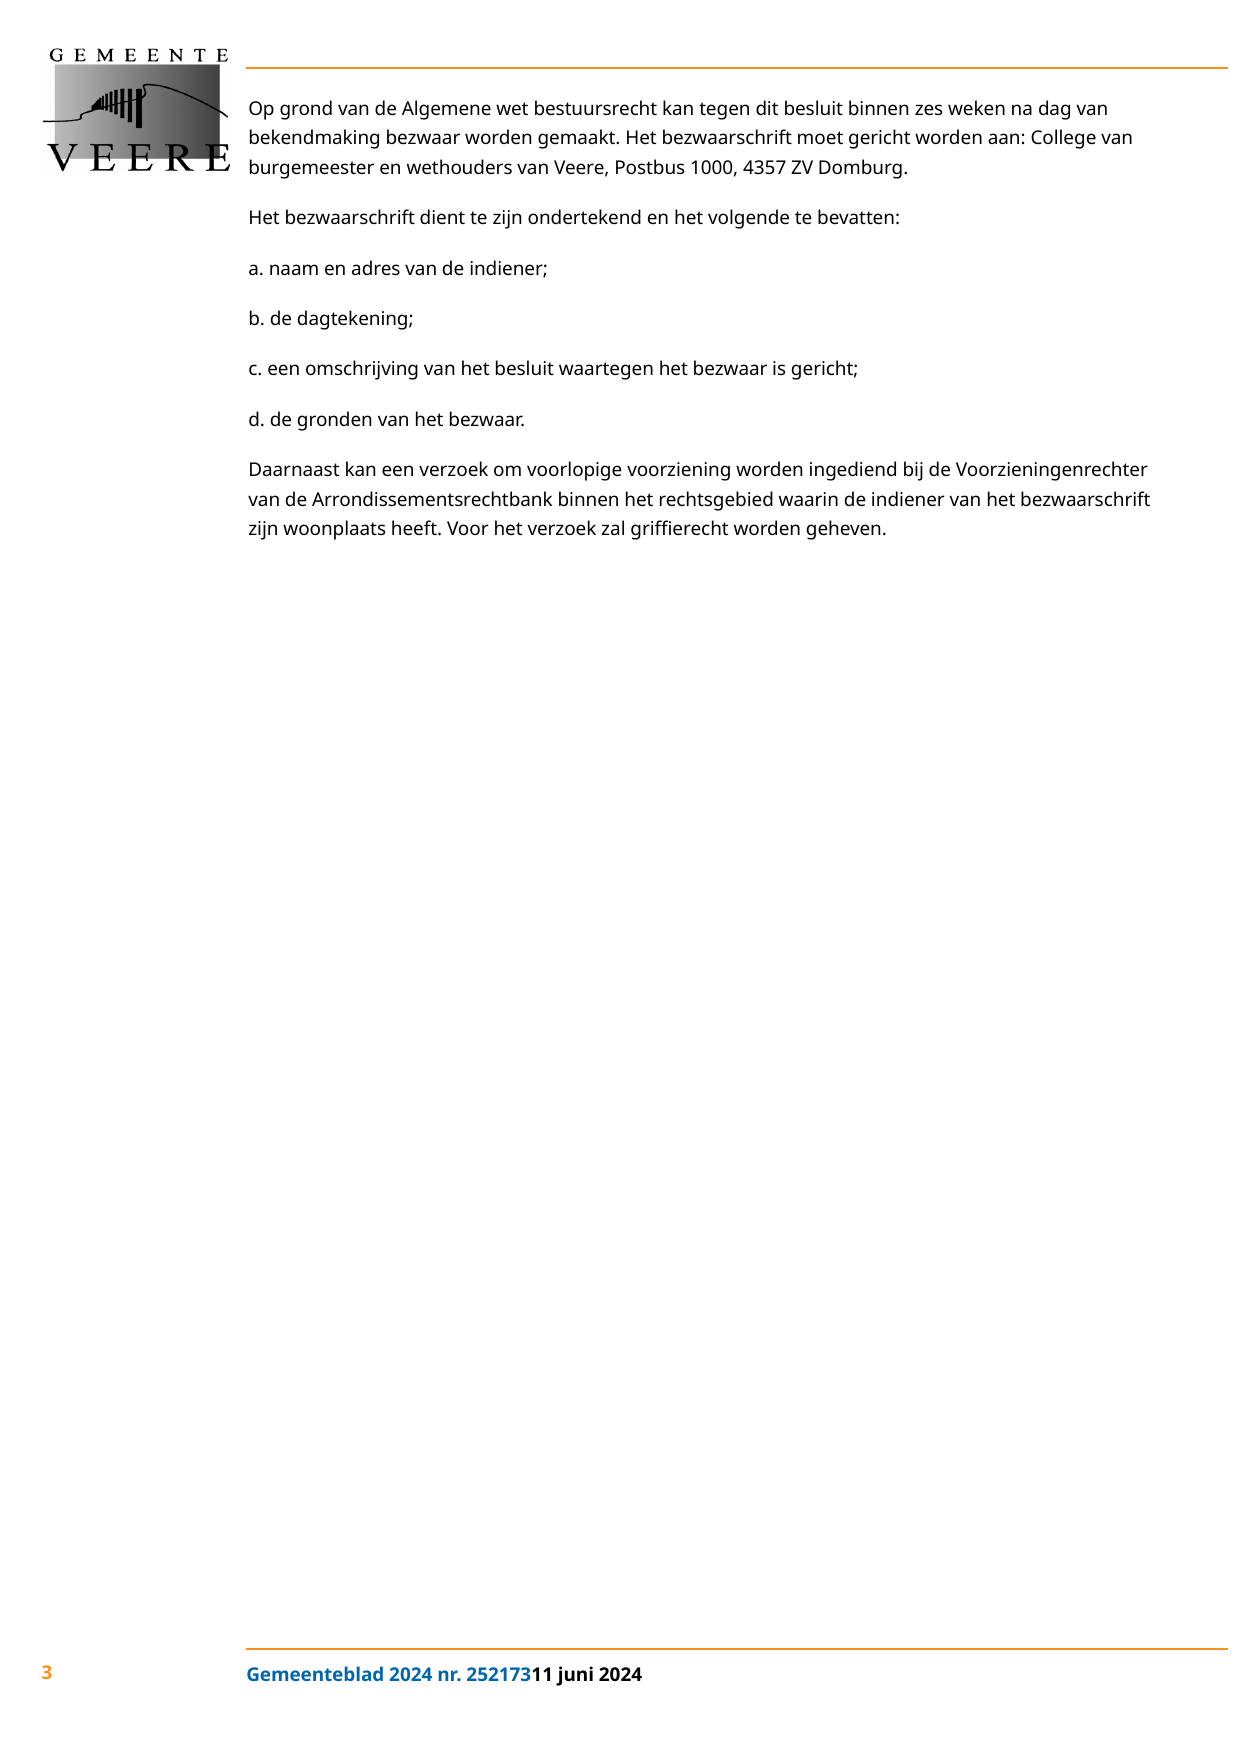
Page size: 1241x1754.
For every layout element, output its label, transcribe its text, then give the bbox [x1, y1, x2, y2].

text Het bezwaarschrift dient te zijn ondertekend en het volgende te bevatten: [248, 204, 1152, 230]
text Daarnaast kan een verzoek om voorlopige voorziening worden ingediend bij de Voorzieningenrechter van de Arrondissementsrechtbank binnen het rechtsgebied waarin de indiener van het bezwaarschrift zijn woonplaats heeft. Voor het verzoek zal griffierecht worden geheven. [248, 456, 1152, 541]
text b. de dagtekening; [248, 305, 1152, 331]
text a. naam en adres van de indiener; [248, 255, 1152, 281]
text d. de gronden van het bezwaar. [248, 406, 1152, 432]
text Op grond van de Algemene wet bestuursrecht kan tegen dit besluit binnen zes weken na dag van bekendmaking bezwaar worden gemaakt. Het bezwaarschrift moet gericht worden aan: College van burgemeester en wethouders van Veere, Postbus 1000, 4357 ZV Domburg. [248, 95, 1152, 180]
text c. een omschrijving van het besluit waartegen het bezwaar is gericht; [248, 356, 1152, 381]
picture [41, 47, 231, 172]
